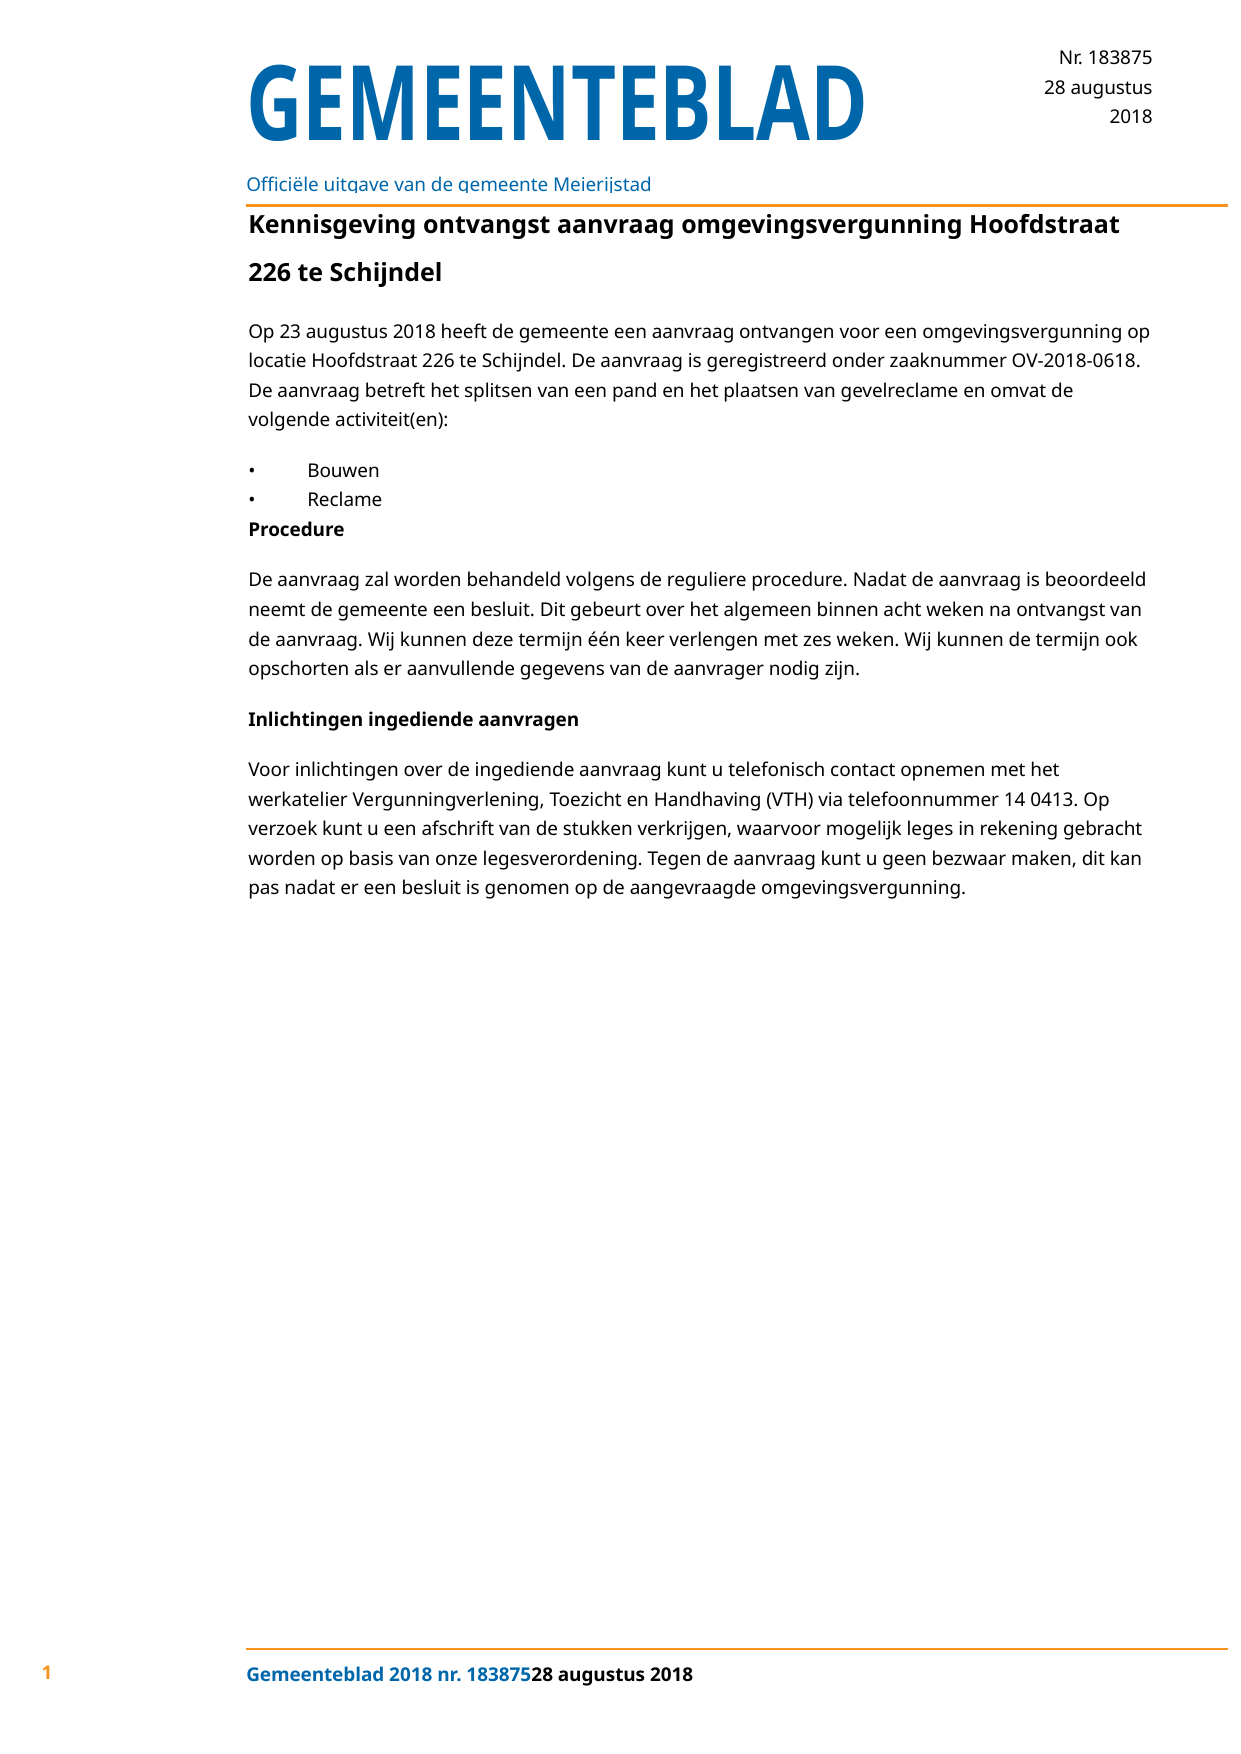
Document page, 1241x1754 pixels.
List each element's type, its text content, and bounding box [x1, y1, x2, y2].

picture [41, 47, 231, 172]
text Inlichtingen ingediende aanvragen [248, 706, 1152, 732]
text Op 23 augustus 2018 heeft de gemeente een aanvraag ontvangen voor een omgevingsvergunning op locatie Hoofdstraat 226 te Schijndel. De aanvraag is geregistreerd onder zaaknummer OV-2018-0618. De aanvraag betreft het splitsen van een pand en het plaatsen van gevelreclame en omvat de volgende activiteit(en): [248, 318, 1152, 432]
list Bouwen [248, 457, 1152, 483]
text Procedure [248, 516, 1152, 542]
text Voor inlichtingen over de ingediende aanvraag kunt u telefonisch contact opnemen met het werkatelier Vergunningverlening, Toezicht en Handhaving (VTH) via telefoonnummer 14 0413. Op verzoek kunt u een afschrift van de stukken verkrijgen, waarvoor mogelijk leges in rekening gebracht worden op basis van onze legesverordening. Tegen de aanvraag kunt u geen bezwaar maken, dit kan pas nadat er een besluit is genomen op de aangevraagde omgevingsvergunning. [248, 756, 1152, 900]
text De aanvraag zal worden behandeld volgens de reguliere procedure. Nadat de aanvraag is beoordeeld neemt de gemeente een besluit. Dit gebeurt over het algemeen binnen acht weken na ontvangst van de aanvraag. Wij kunnen deze termijn één keer verlengen met zes weken. Wij kunnen de termijn ook opschorten als er aanvullende gegevens van de aanvrager nodig zijn. [248, 567, 1152, 681]
list Reclame [248, 487, 1152, 512]
text Kennisgeving ontvangst aanvraag omgevingsvergunning Hoofdstraat 226 te Schijndel [248, 207, 1152, 288]
